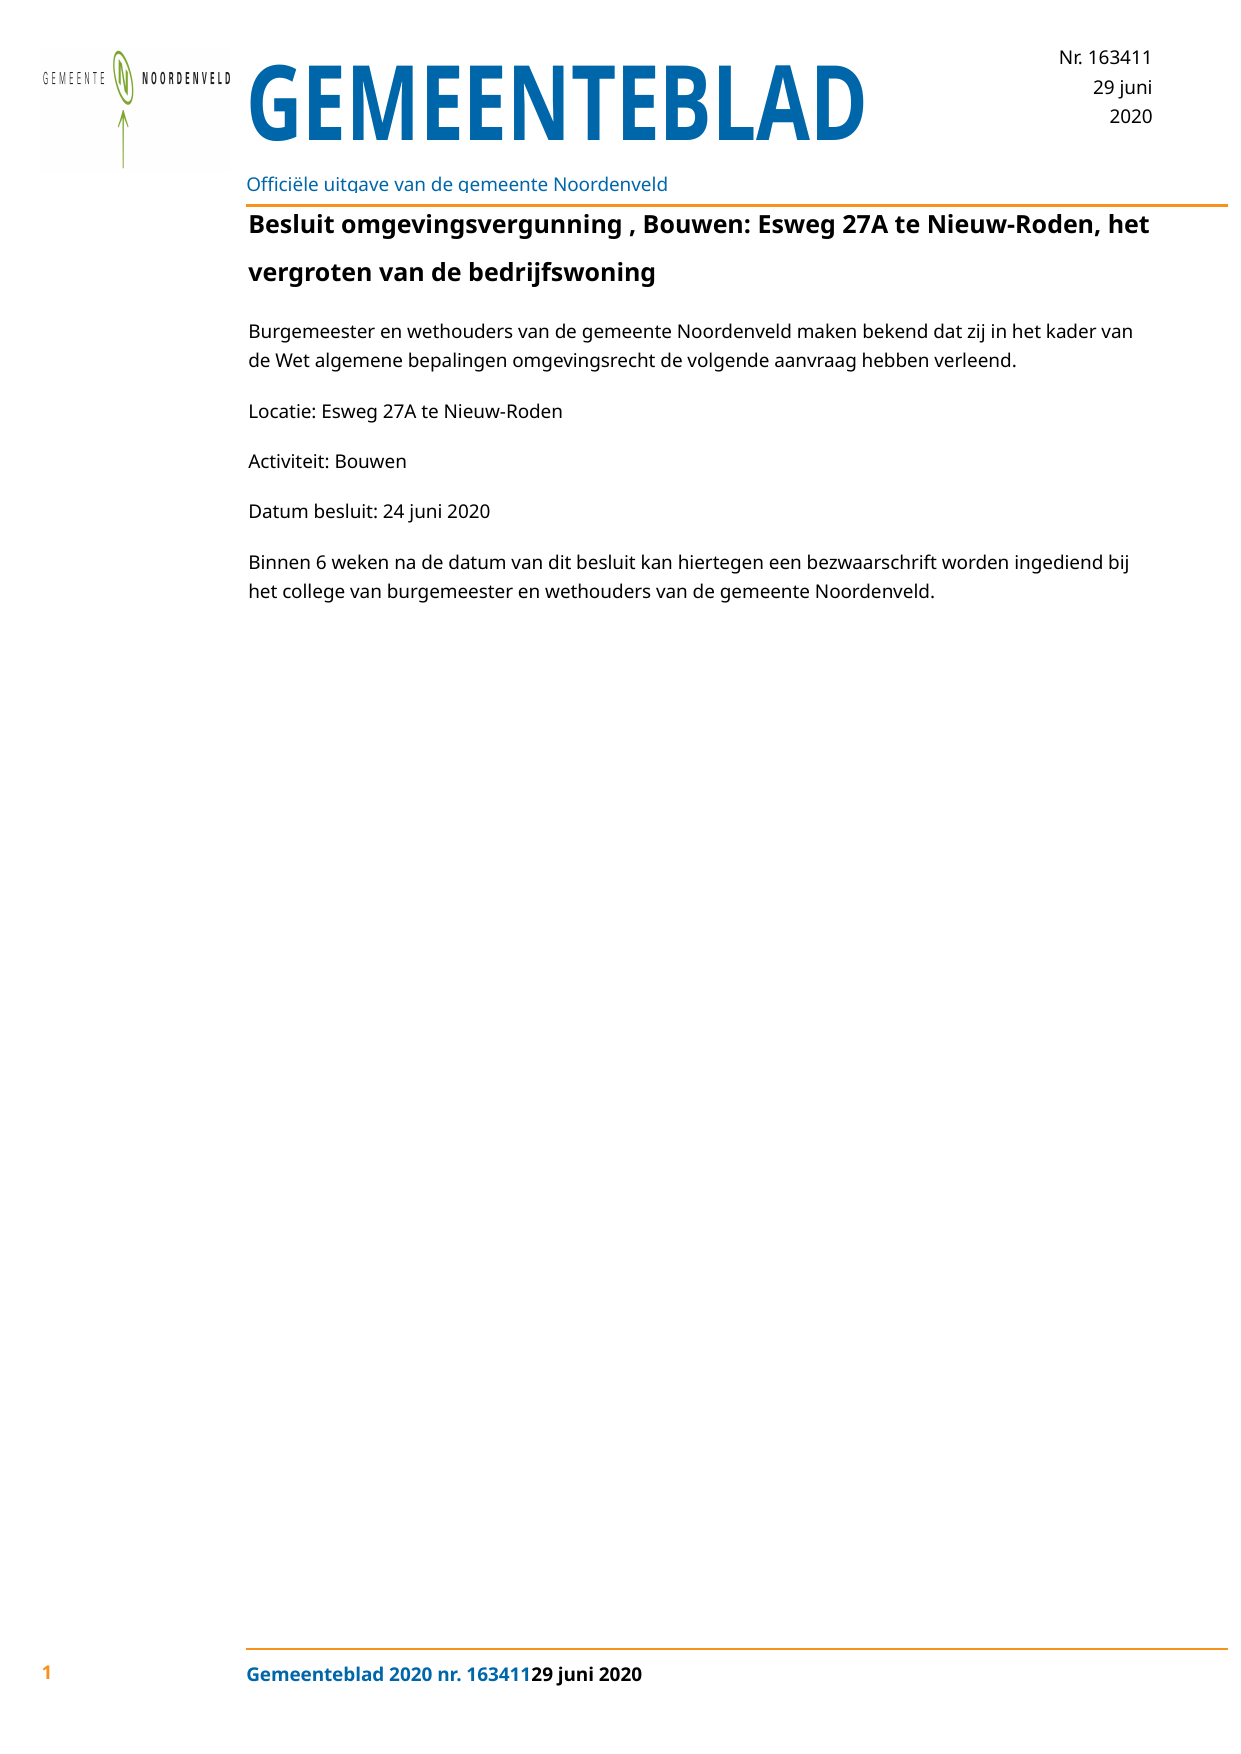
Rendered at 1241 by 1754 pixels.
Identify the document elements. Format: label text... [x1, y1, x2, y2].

text Besluit omgevingsvergunning , Bouwen: Esweg 27A te Nieuw-Roden, het vergroten van de bedrijfswoning [248, 207, 1152, 288]
picture [41, 47, 231, 172]
text Locatie: Esweg 27A te Nieuw-Roden [248, 398, 1152, 424]
text Binnen 6 weken na de datum van dit besluit kan hiertegen een bezwaarschrift worden ingediend bij het college van burgemeester en wethouders van de gemeente Noordenveld. [248, 549, 1152, 604]
text Burgemeester en wethouders van de gemeente Noordenveld maken bekend dat zij in het kader van de Wet algemene bepalingen omgevingsrecht de volgende aanvraag hebben verleend. [248, 318, 1152, 373]
text Datum besluit: 24 juni 2020 [248, 499, 1152, 524]
text Activiteit: Bouwen [248, 448, 1152, 474]
